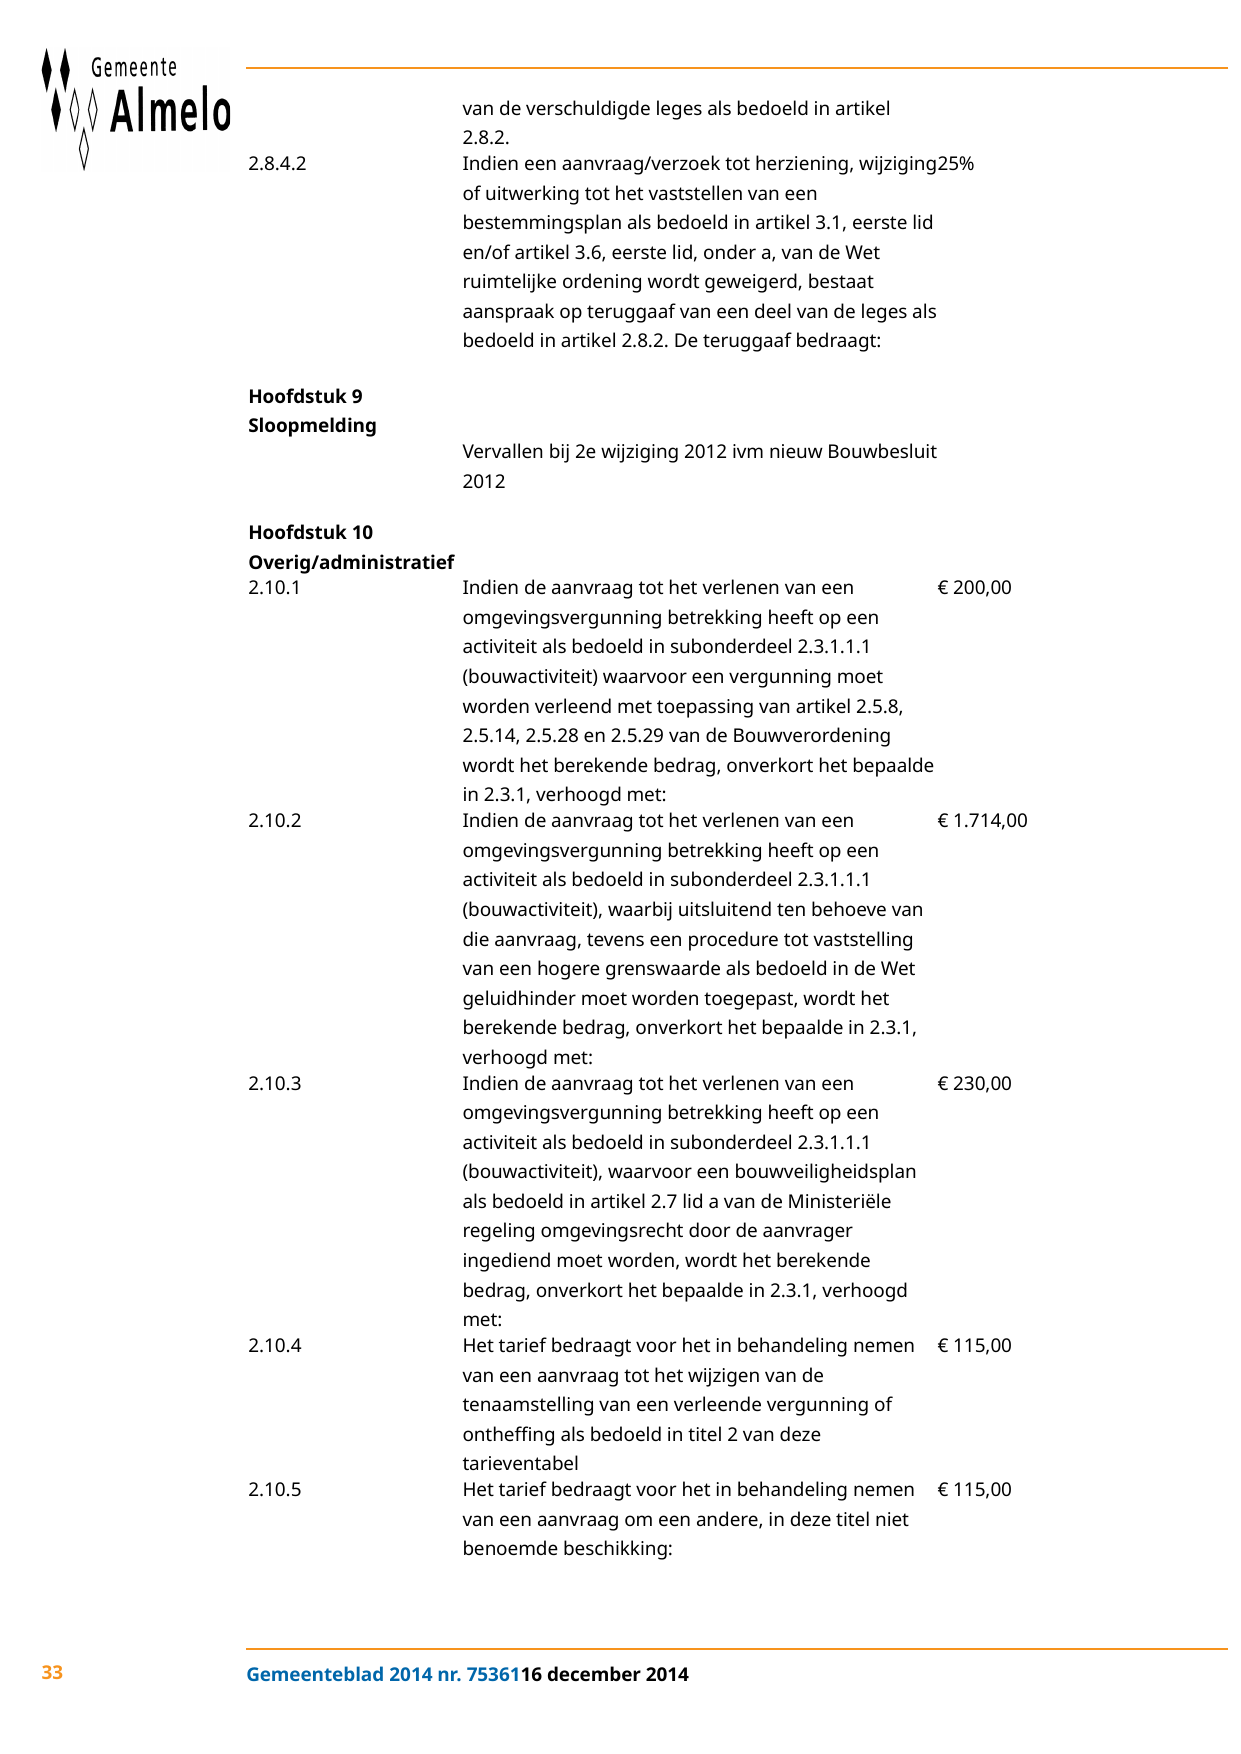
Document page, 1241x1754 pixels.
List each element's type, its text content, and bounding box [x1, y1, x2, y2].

table_cell 2.10.5 [248, 1476, 462, 1561]
table_cell Indien de aanvraag tot het verlenen van een omgevingsvergunning betrekking heeft op een activiteit als bedoeld in subonderdeel 2.3.1.1.1 (bouwactiviteit) waarvoor een vergunning moet worden verleend met toepassing van artikel 2.5.8, 2.5.14, 2.5.28 en 2.5.29 van de Bouwverordening wordt het berekende bedrag, onverkort het bepaalde in 2.3.1, verhoogd met: [462, 575, 937, 807]
table_cell 2.8.4.2 [248, 150, 462, 353]
table_cell [937, 95, 1152, 150]
table_cell [248, 438, 462, 493]
table_cell 2.10.2 [248, 808, 462, 1070]
table_cell 2.10.1 [248, 575, 462, 807]
table_cell € 115,00 [937, 1476, 1152, 1561]
table_cell [462, 494, 937, 519]
table_cell Indien de aanvraag tot het verlenen van een omgevingsvergunning betrekking heeft op een activiteit als bedoeld in subonderdeel 2.3.1.1.1 (bouwactiviteit), waarvoor een bouwveiligheidsplan als bedoeld in artikel 2.7 lid a van de Ministeriële regeling omgevingsrecht door de aanvrager ingediend moet worden, wordt het berekende bedrag, onverkort het bepaalde in 2.3.1, verhoogd met: [462, 1070, 937, 1332]
table_cell 2.10.3 [248, 1070, 462, 1332]
table_cell € 115,00 [937, 1332, 1152, 1476]
table_cell € 200,00 [937, 575, 1152, 807]
table_cell [937, 494, 1152, 519]
table_cell [248, 95, 462, 150]
table_cell 25% [937, 150, 1152, 353]
table_cell [248, 494, 462, 519]
table_cell Hoofdstuk 10 Overig/administratief [248, 519, 462, 574]
table_cell Hoofdstuk 9 Sloopmelding [248, 353, 462, 438]
table_cell Indien de aanvraag tot het verlenen van een omgevingsvergunning betrekking heeft op een activiteit als bedoeld in subonderdeel 2.3.1.1.1 (bouwactiviteit), waarbij uitsluitend ten behoeve van die aanvraag, tevens een procedure tot vaststelling van een hogere grenswaarde als bedoeld in de Wet geluidhinder moet worden toegepast, wordt het berekende bedrag, onverkort het bepaalde in 2.3.1, verhoogd met: [462, 808, 937, 1070]
table_cell 2.10.4 [248, 1332, 462, 1476]
picture [41, 47, 231, 172]
table_cell Het tarief bedraagt voor het in behandeling nemen van een aanvraag om een andere, in deze titel niet benoemde beschikking: [462, 1476, 937, 1561]
table_cell € 1.714,00 [937, 808, 1152, 1070]
table_cell [462, 519, 937, 574]
table_cell [937, 438, 1152, 493]
table_cell € 230,00 [937, 1070, 1152, 1332]
table_cell [462, 353, 937, 438]
table_cell van de verschuldigde leges als bedoeld in artikel 2.8.2. [462, 95, 937, 150]
table_cell Indien een aanvraag/verzoek tot herziening, wijziging of uitwerking tot het vaststellen van een bestemmingsplan als bedoeld in artikel 3.1, eerste lid en/of artikel 3.6, eerste lid, onder a, van de Wet ruimtelijke ordening wordt geweigerd, bestaat aanspraak op teruggaaf van een deel van de leges als bedoeld in artikel 2.8.2. De teruggaaf bedraagt: [462, 150, 937, 353]
table_cell Vervallen bij 2e wijziging 2012 ivm nieuw Bouwbesluit 2012 [462, 438, 937, 493]
table_cell Het tarief bedraagt voor het in behandeling nemen van een aanvraag tot het wijzigen van de tenaamstelling van een verleende vergunning of ontheffing als bedoeld in titel 2 van deze tarieventabel [462, 1332, 937, 1476]
